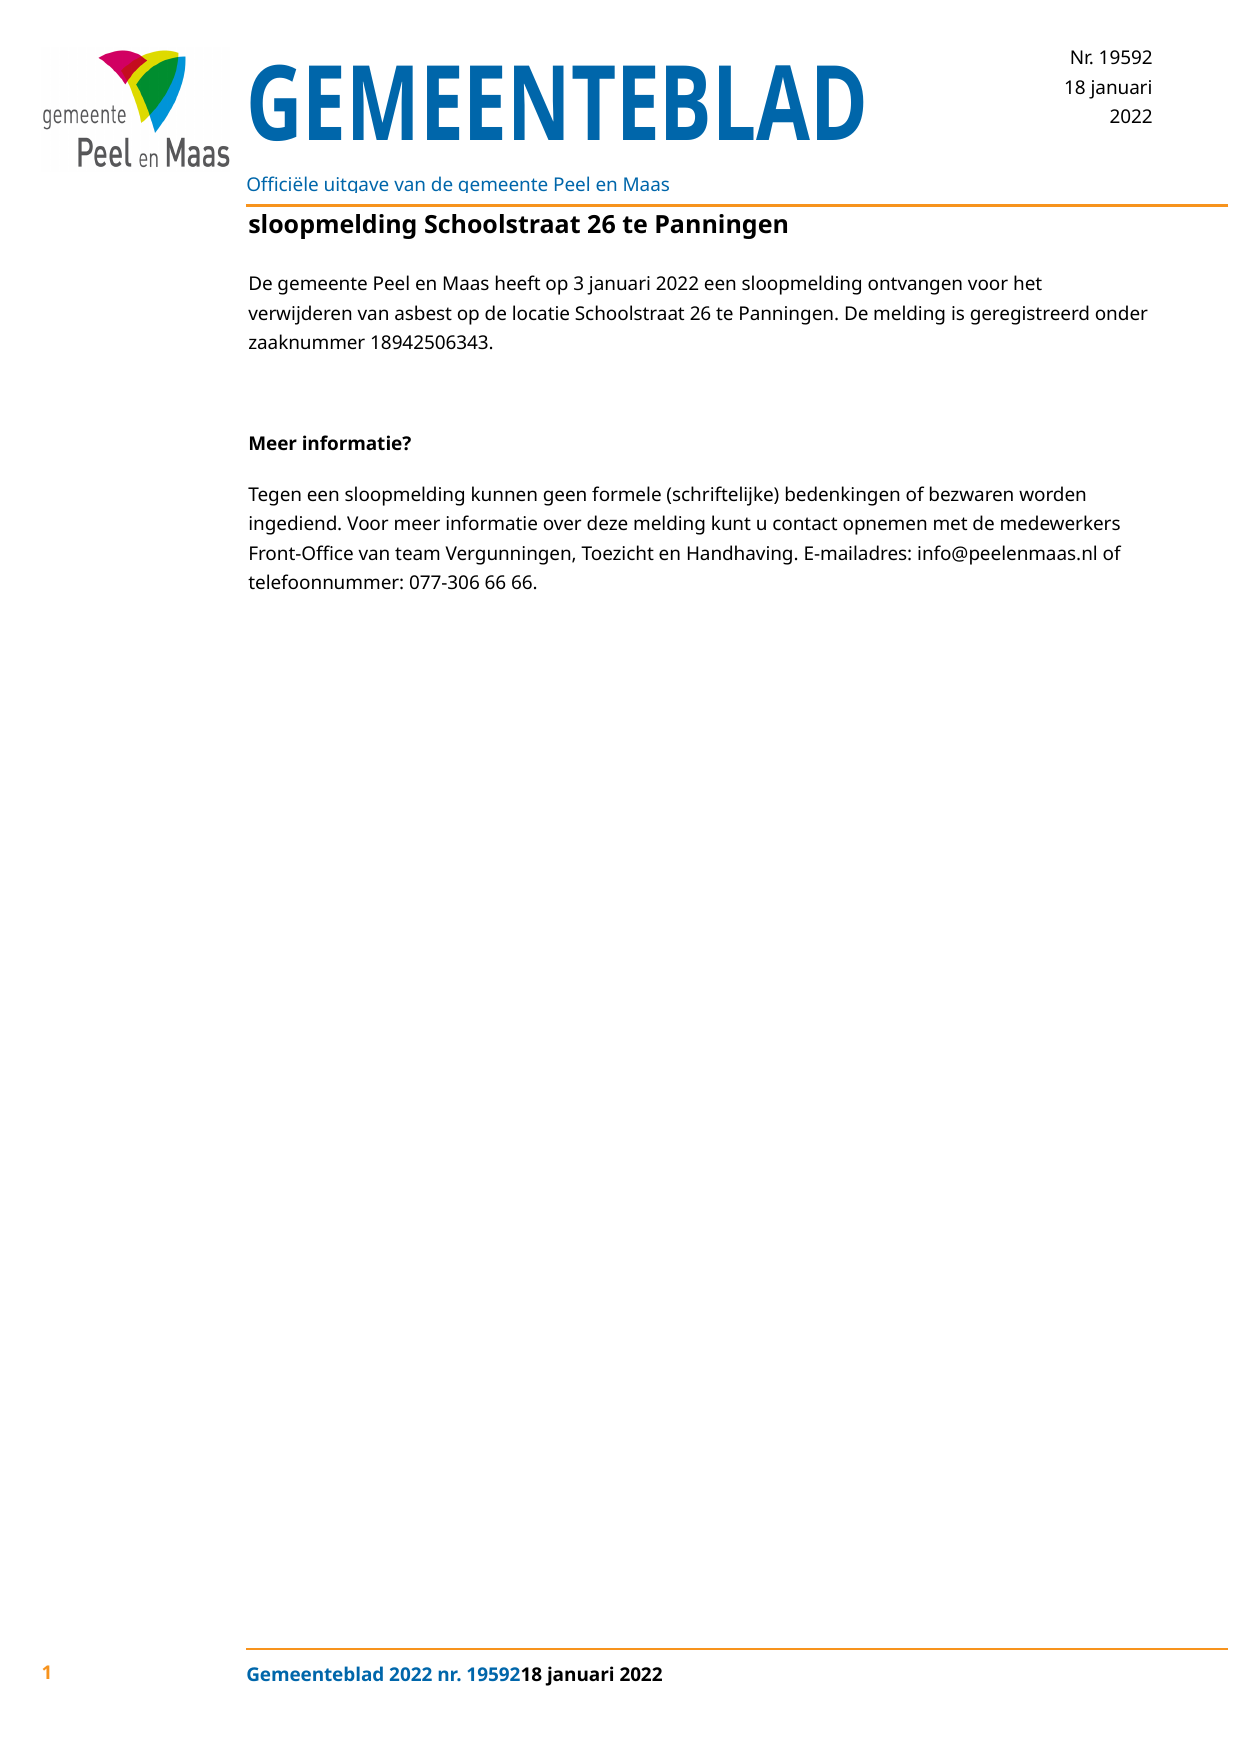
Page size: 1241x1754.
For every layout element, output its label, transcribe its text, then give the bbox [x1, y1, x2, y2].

text sloopmelding Schoolstraat 26 te Panningen [248, 207, 1152, 241]
text Meer informatie? [248, 430, 1152, 456]
text Tegen een sloopmelding kunnen geen formele (schriftelijke) bedenkingen of bezwaren worden ingediend. Voor meer informatie over deze melding kunt u contact opnemen met de medewerkers Front-Office van team Vergunningen, Toezicht en Handhaving. E-mailadres: info@peelenmaas.nl of telefoonnummer: 077-306 66 66. [248, 481, 1152, 595]
text De gemeente Peel en Maas heeft op 3 januari 2022 een sloopmelding ontvangen voor het verwijderen van asbest op de locatie Schoolstraat 26 te Panningen. De melding is geregistreerd onder zaaknummer 18942506343. [248, 270, 1152, 355]
picture [41, 47, 231, 172]
